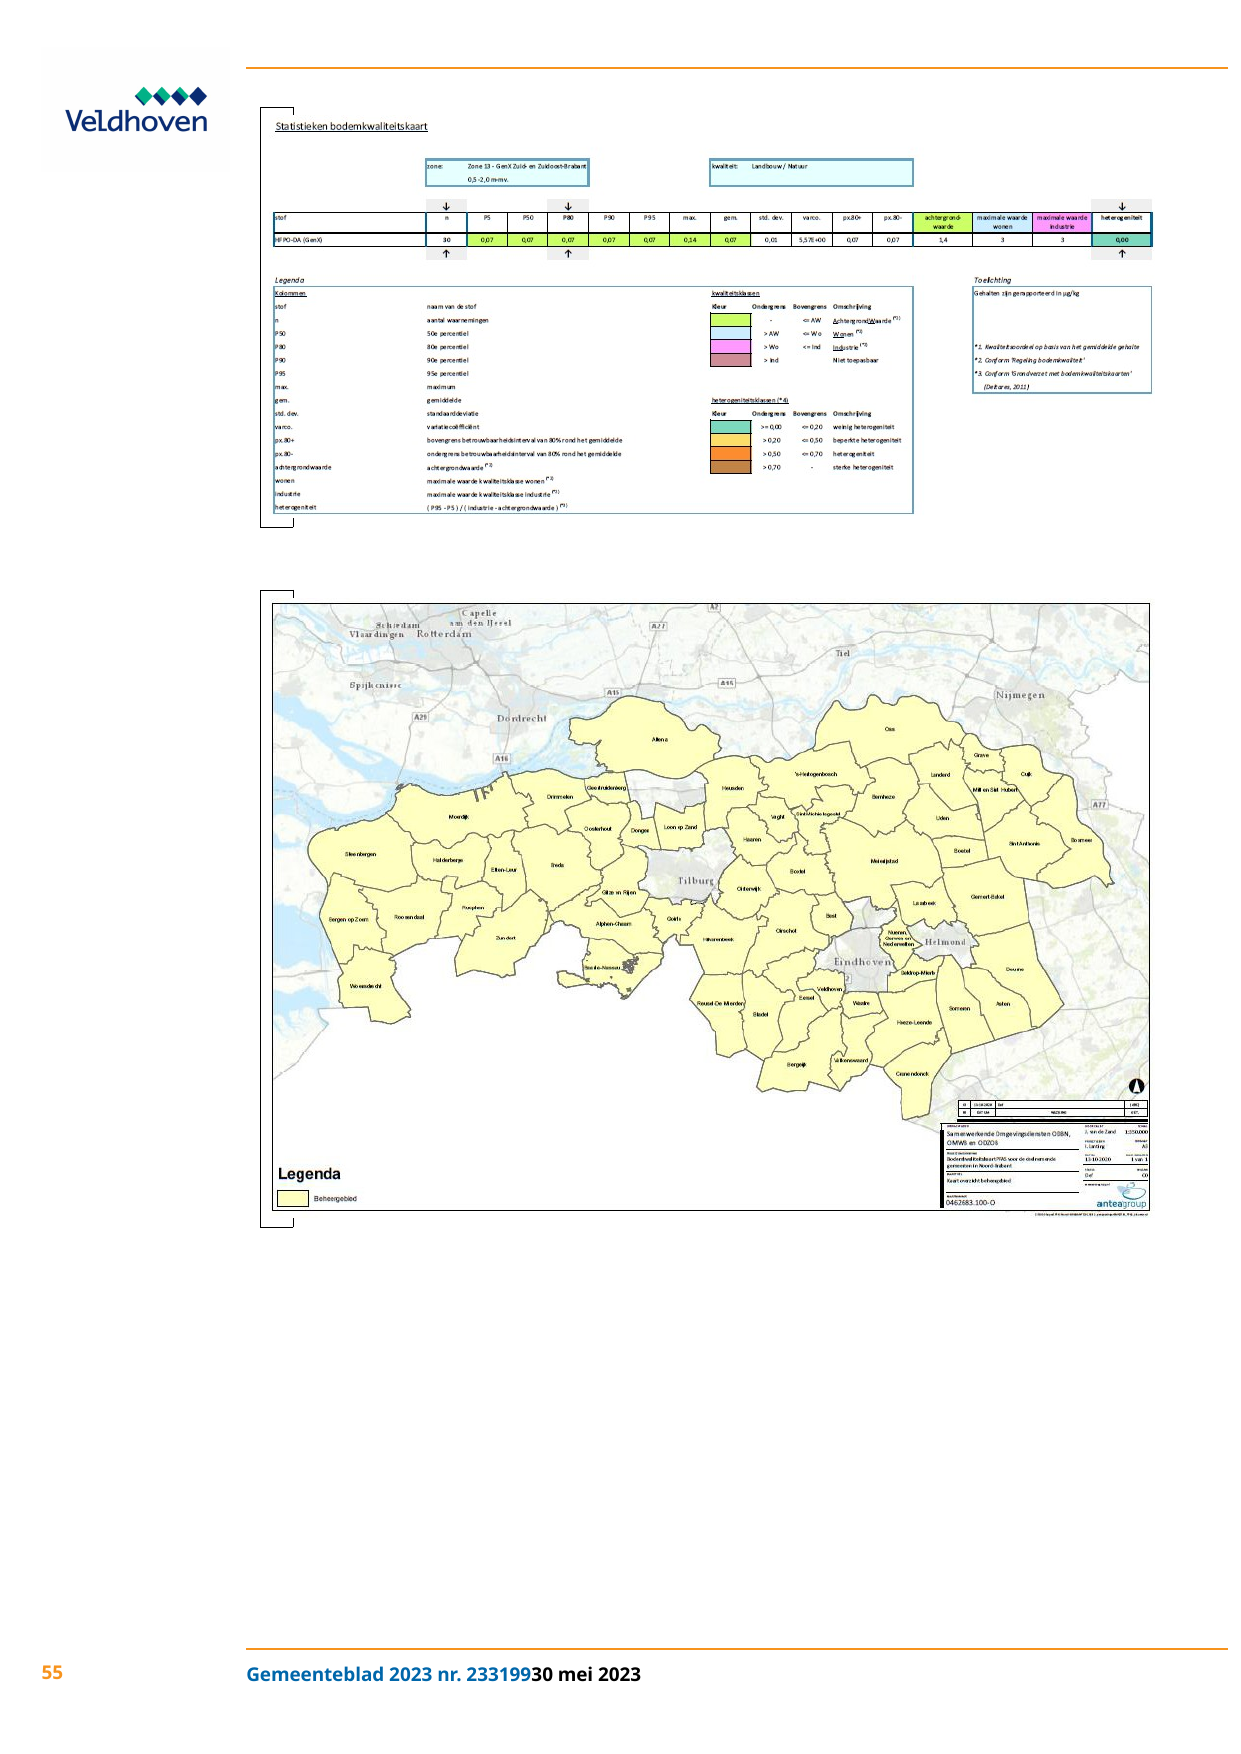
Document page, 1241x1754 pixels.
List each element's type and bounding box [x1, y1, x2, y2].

picture [268, 115, 1155, 518]
picture [268, 598, 1155, 1218]
picture [41, 47, 231, 172]
